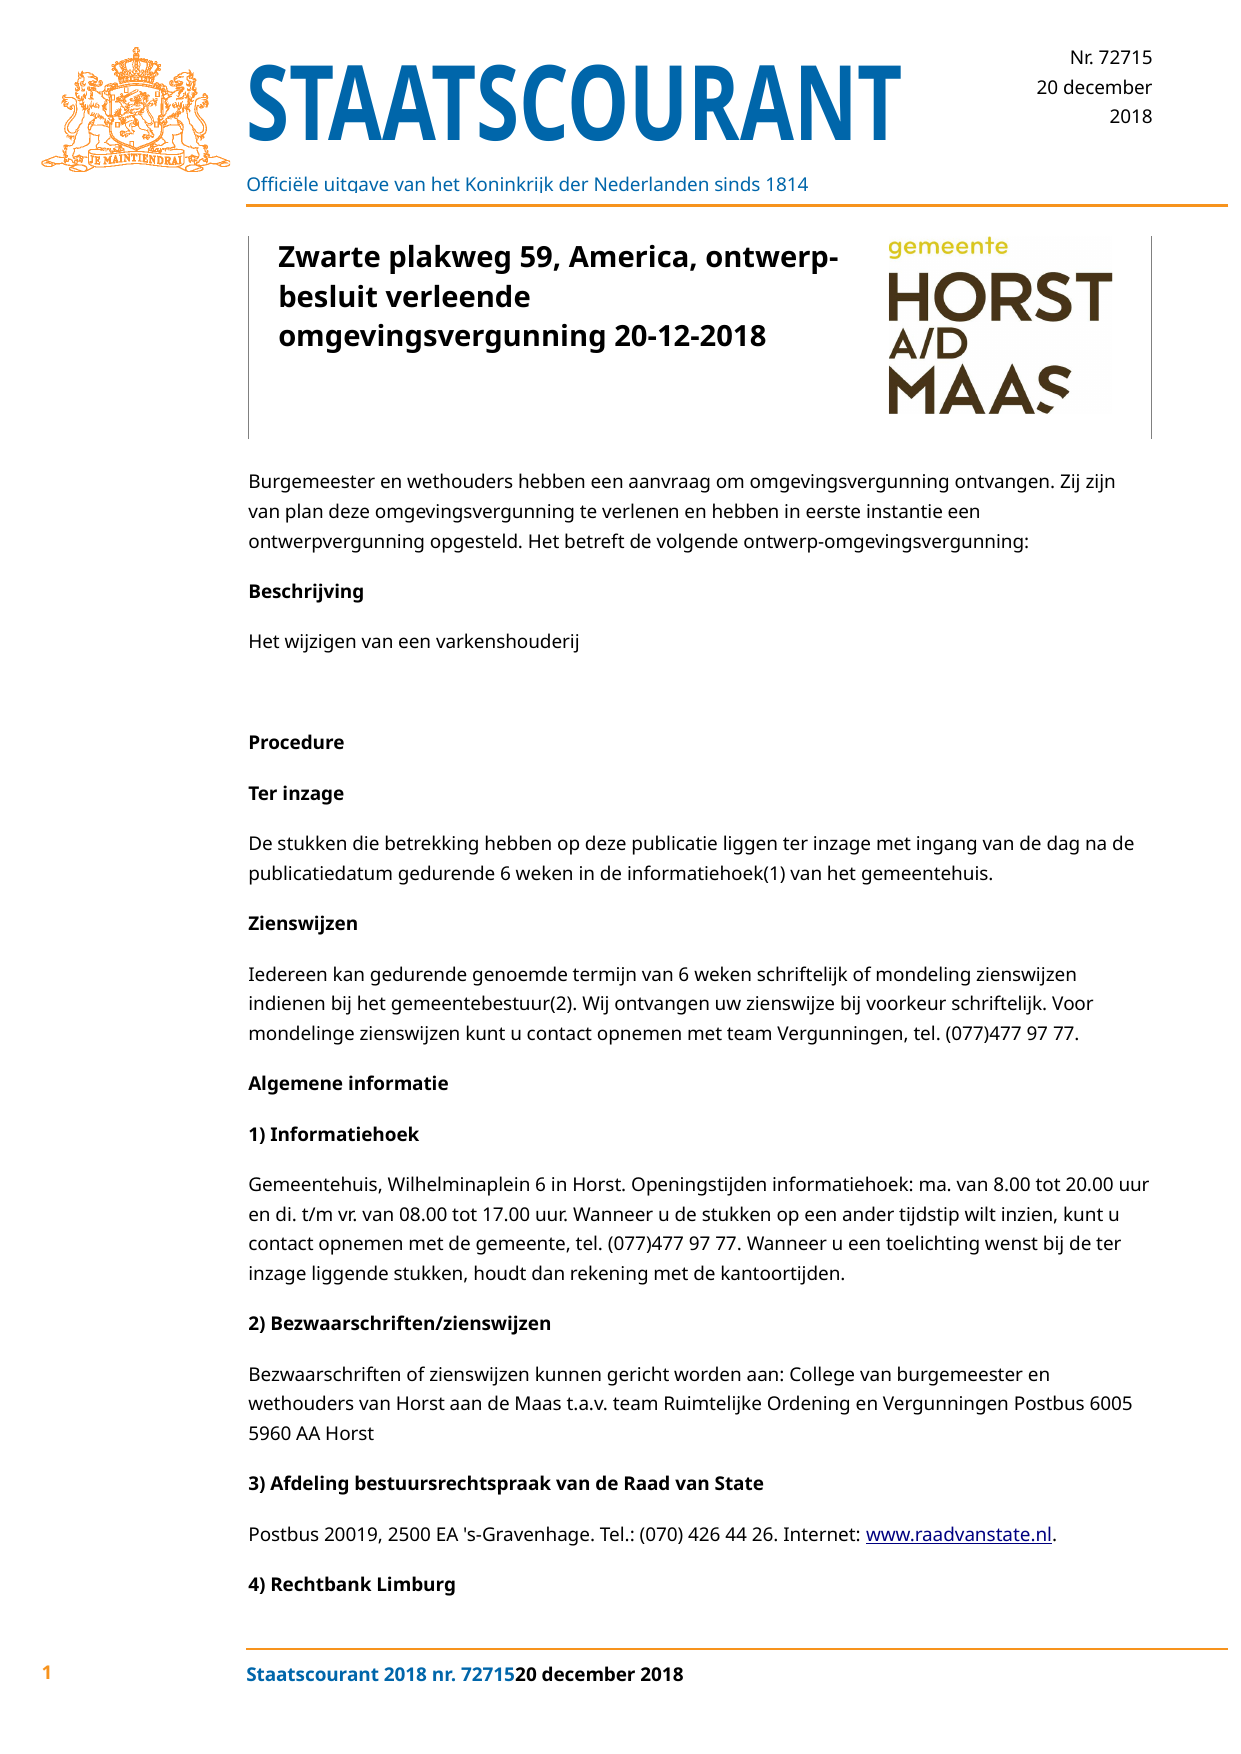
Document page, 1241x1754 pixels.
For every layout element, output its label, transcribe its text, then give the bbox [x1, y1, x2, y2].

text Het wijzigen van een varkenshouderij [248, 629, 1152, 654]
text Bezwaarschriften of zienswijzen kunnen gericht worden aan: College van burgemeester en wethouders van Horst aan de Maas t.a.v. team Ruimtelijke Ordening en Vergunningen Postbus 6005 5960 AA Horst [248, 1361, 1152, 1446]
text 3) Afdeling bestuursrechtspraak van de Raad van State [248, 1470, 1152, 1496]
text Zienswijzen [248, 910, 1152, 936]
text Beschrijving [248, 578, 1152, 604]
text 4) Rechtbank Limburg [248, 1571, 1152, 1597]
table_header [1113, 236, 1151, 413]
text Algemene informatie [248, 1070, 1152, 1096]
picture [888, 236, 1113, 414]
table_header [850, 236, 888, 413]
table_header [850, 414, 1151, 439]
table_header Zwarte plakweg 59, America, ontwerp-besluit verleende omgevingsvergunning 20-12-2018 [249, 236, 850, 439]
text 1) Informatiehoek [248, 1121, 1152, 1146]
text 2) Bezwaarschriften/zienswijzen [248, 1310, 1152, 1336]
picture [41, 47, 231, 172]
text Burgemeester en wethouders hebben een aanvraag om omgevingsvergunning ontvangen. Zij zijn van plan deze omgevingsvergunning te verlenen en hebben in eerste instantie een ontwerpvergunning opgesteld. Het betreft de volgende ontwerp-omgevingsvergunning: [248, 469, 1152, 553]
text Postbus 20019, 2500 EA 's-Gravenhage. Tel.: (070) 426 44 26. Internet: www.raadvanstate.nl. [248, 1521, 1152, 1546]
text Ter inzage [248, 780, 1152, 806]
text Iedereen kan gedurende genoemde termijn van 6 weken schriftelijk of mondeling zienswijzen indienen bij het gemeentebestuur(2). Wij ontvangen uw zienswijze bij voorkeur schriftelijk. Voor mondelinge zienswijzen kunt u contact opnemen met team Vergunningen, tel. (077)477 97 77. [248, 961, 1152, 1046]
text Gemeentehuis, Wilhelminaplein 6 in Horst. Openingstijden informatiehoek: ma. van 8.00 tot 20.00 uur en di. t/m vr. van 08.00 tot 17.00 uur. Wanneer u de stukken op een ander tijdstip wilt inzien, kunt u contact opnemen met de gemeente, tel. (077)477 97 77. Wanneer u een toelichting wenst bij de ter inzage liggende stukken, houdt dan rekening met de kantoortijden. [248, 1171, 1152, 1286]
text De stukken die betrekking hebben op deze publicatie liggen ter inzage met ingang van de dag na de publicatiedatum gedurende 6 weken in de informatiehoek(1) van het gemeentehuis. [248, 830, 1152, 886]
text Procedure [248, 729, 1152, 755]
